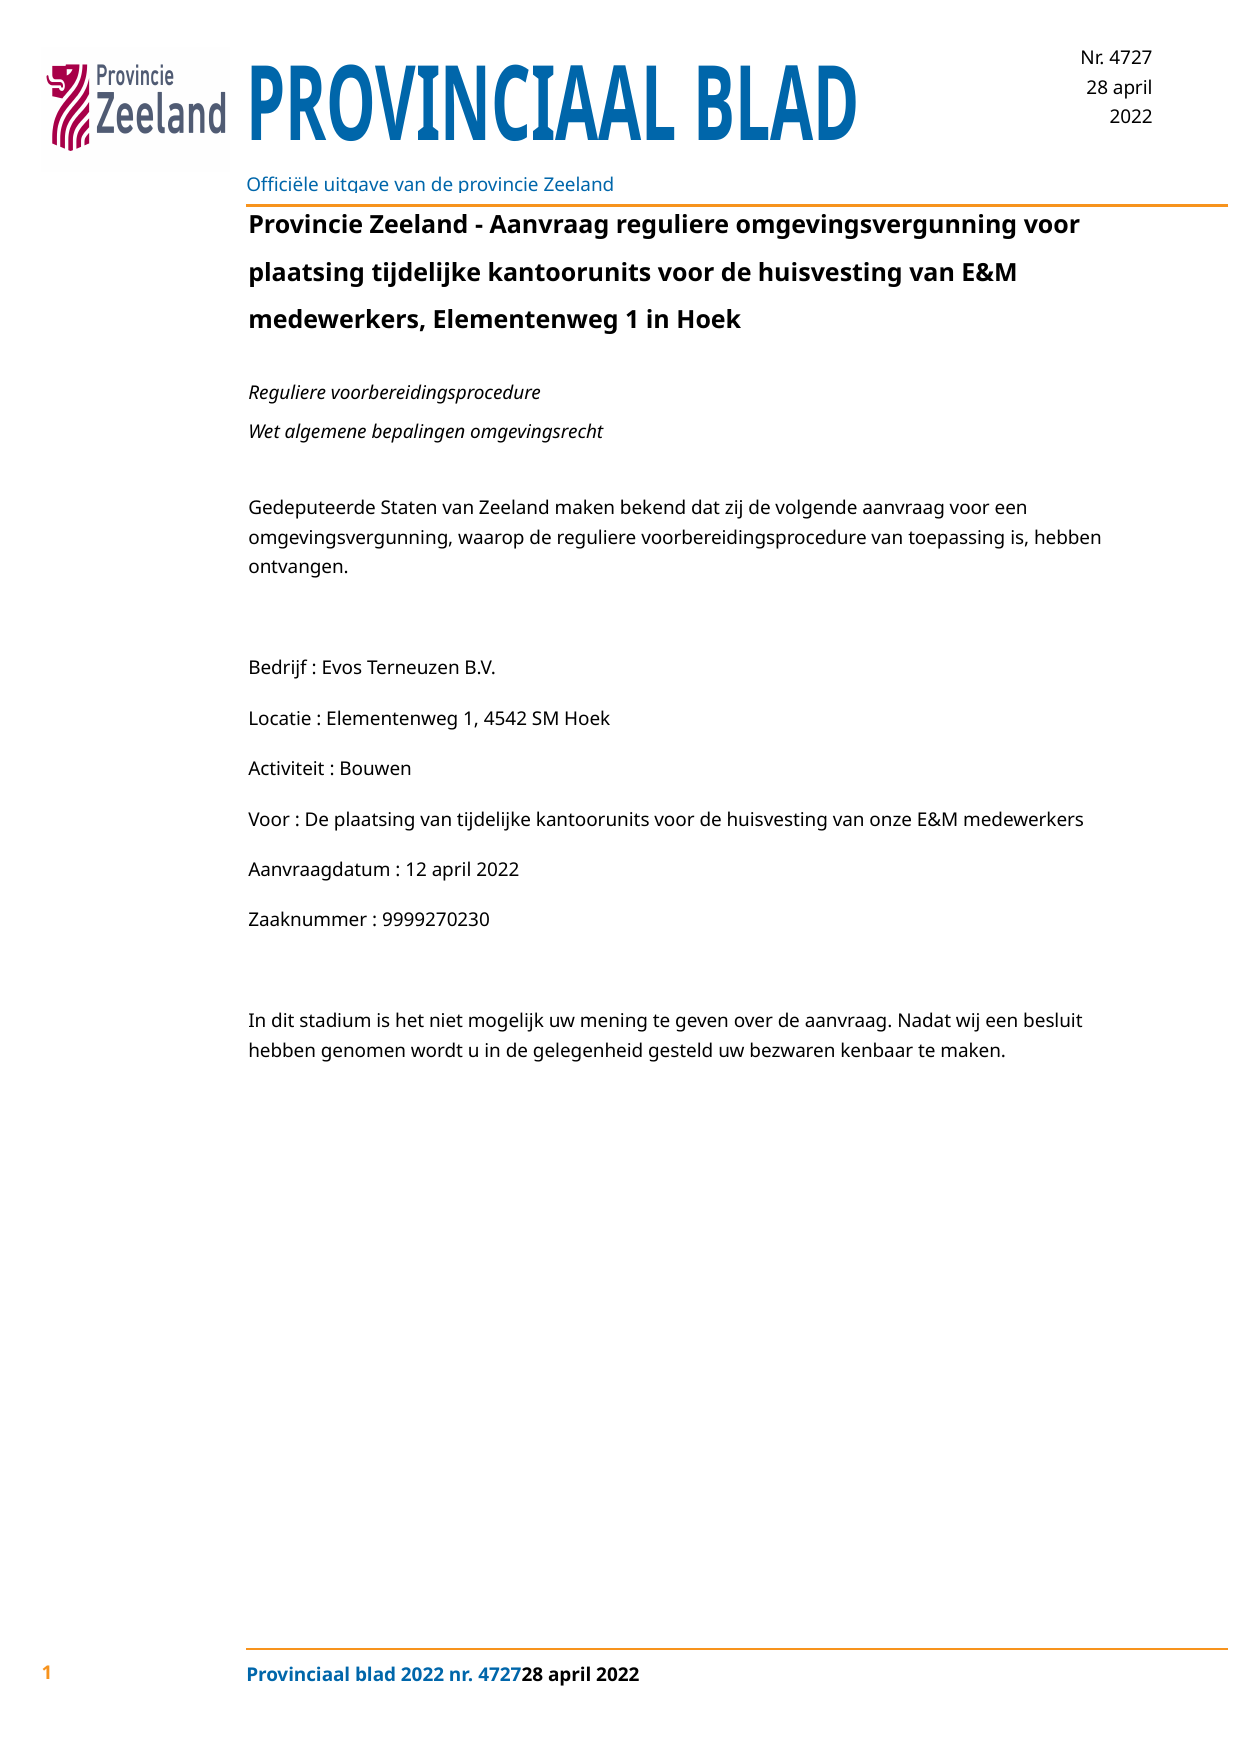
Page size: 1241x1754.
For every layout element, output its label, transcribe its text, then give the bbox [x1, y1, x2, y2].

text Voor : De plaatsing van tijdelijke kantoorunits voor de huisvesting van onze E&M medewerkers [248, 806, 1152, 831]
text Wet algemene bepalingen omgevingsrecht [248, 418, 1152, 444]
text Locatie : Elementenweg 1, 4542 SM Hoek [248, 705, 1152, 731]
picture [41, 47, 231, 172]
text Provincie Zeeland - Aanvraag reguliere omgevingsvergunning voor plaatsing tijdelijke kantoorunits voor de huisvesting van E&M medewerkers, Elementenweg 1 in Hoek [248, 207, 1152, 336]
text Activiteit : Bouwen [248, 755, 1152, 781]
text Gedeputeerde Staten van Zeeland maken bekend dat zij de volgende aanvraag voor een omgevingsvergunning, waarop de reguliere voorbereidingsprocedure van toepassing is, hebben ontvangen. [248, 494, 1152, 579]
text Aanvraagdatum : 12 april 2022 [248, 856, 1152, 882]
text Bedrijf : Evos Terneuzen B.V. [248, 654, 1152, 680]
text Reguliere voorbereidingsprocedure [248, 379, 1152, 405]
text Zaaknummer : 9999270230 [248, 907, 1152, 932]
text In dit stadium is het niet mogelijk uw mening te geven over de aanvraag. Nadat wij een besluit hebben genomen wordt u in de gelegenheid gesteld uw bezwaren kenbaar te maken. [248, 1007, 1152, 1063]
